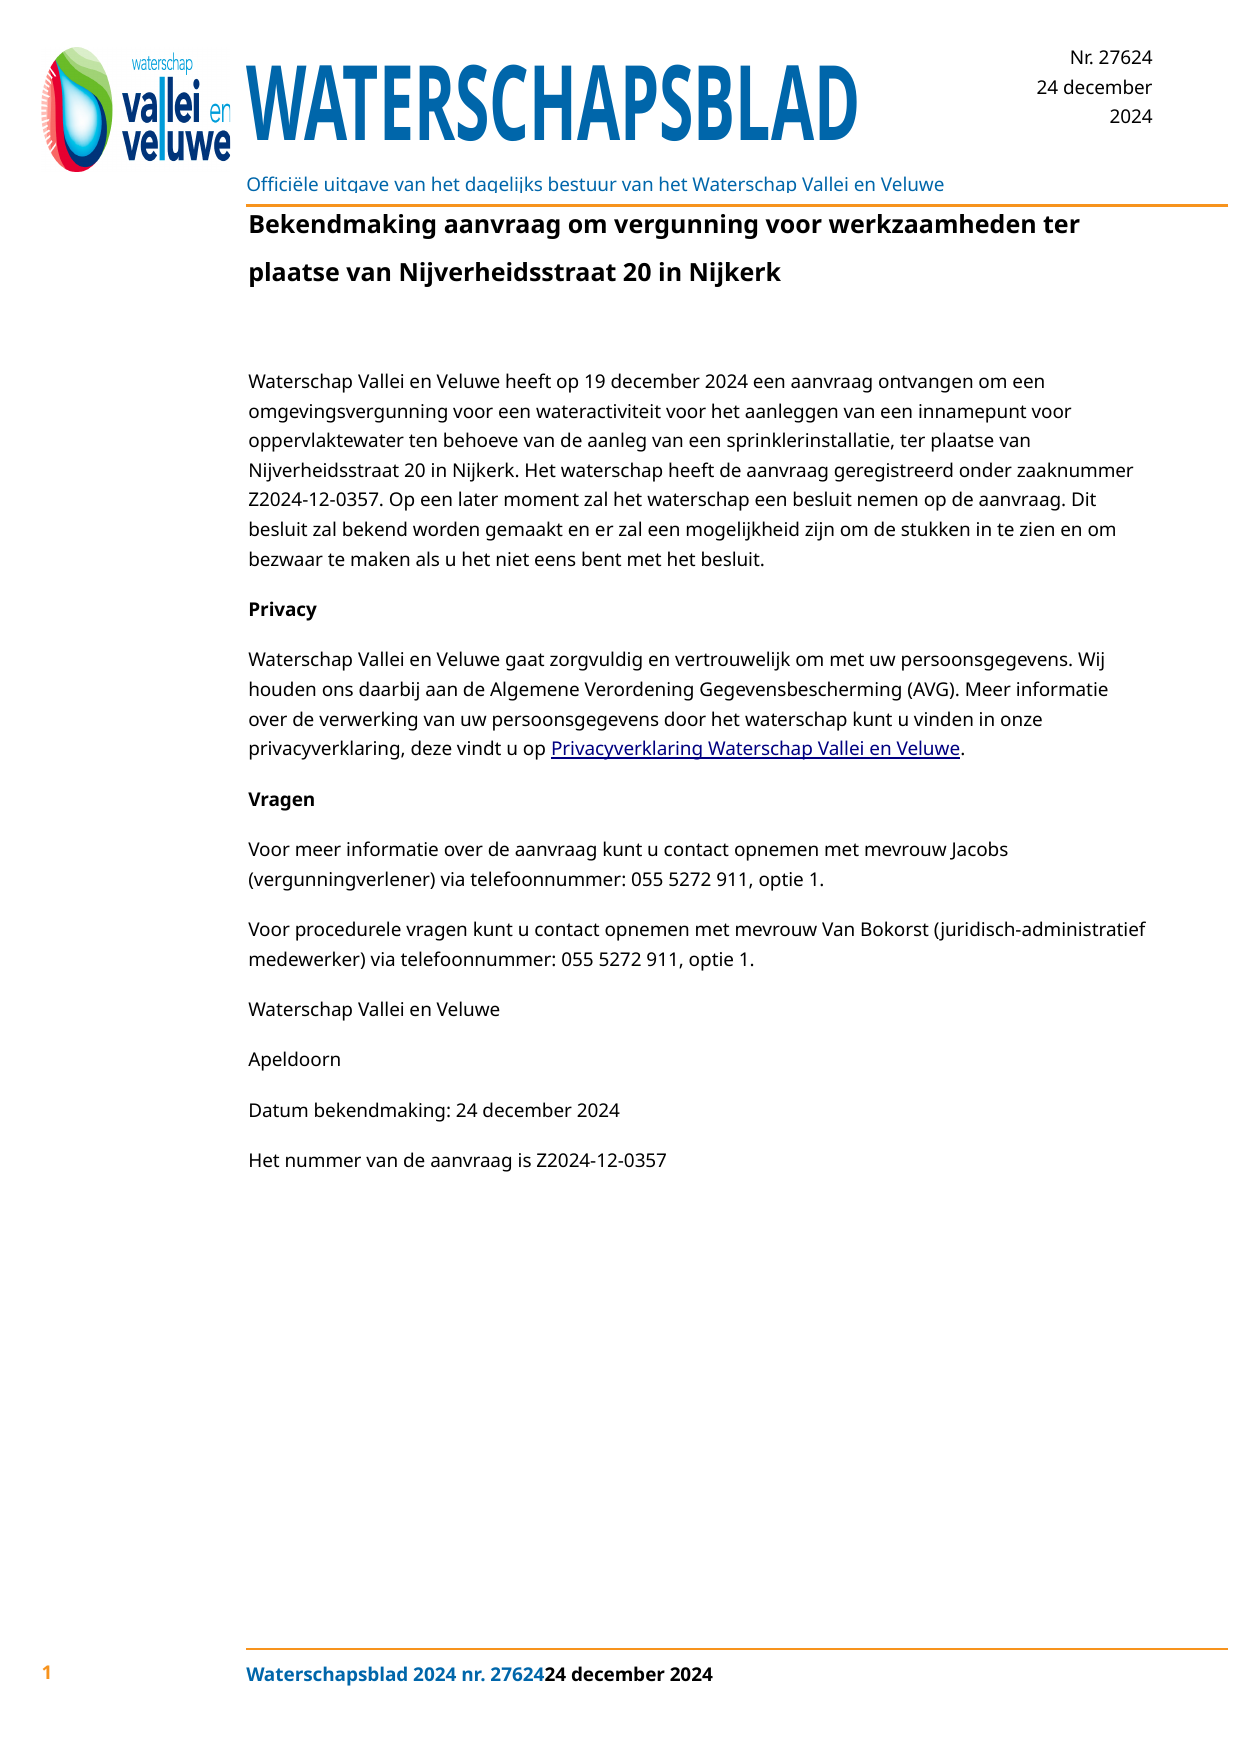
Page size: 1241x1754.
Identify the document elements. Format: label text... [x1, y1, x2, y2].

text Voor procedurele vragen kunt u contact opnemen met mevrouw Van Bokorst (juridisch-administratief medewerker) via telefoonnummer: 055 5272 911, optie 1. [248, 916, 1152, 972]
text Voor meer informatie over de aanvraag kunt u contact opnemen met mevrouw Jacobs (vergunningverlener) via telefoonnummer: 055 5272 911, optie 1. [248, 836, 1152, 892]
text Waterschap Vallei en Veluwe [248, 996, 1152, 1022]
text Het nummer van de aanvraag is Z2024-12-0357 [248, 1147, 1152, 1173]
text Datum bekendmaking: 24 december 2024 [248, 1097, 1152, 1123]
text Vragen [248, 786, 1152, 812]
text Waterschap Vallei en Veluwe heeft op 19 december 2024 een aanvraag ontvangen om een omgevingsvergunning voor een wateractiviteit voor het aanleggen van een innamepunt voor oppervlaktewater ten behoeve van de aanleg van een sprinklerinstallatie, ter plaatse van Nijverheidsstraat 20 in Nijkerk. Het waterschap heeft de aanvraag geregistreerd onder zaaknummer Z2024-12-0357. Op een later moment zal het waterschap een besluit nemen op de aanvraag. Dit besluit zal bekend worden gemaakt en er zal een mogelijkheid zijn om de stukken in te zien en om bezwaar te maken als u het niet eens bent met het besluit. [248, 368, 1152, 572]
text Apeldoorn [248, 1047, 1152, 1072]
text Waterschap Vallei en Veluwe gaat zorgvuldig en vertrouwelijk om met uw persoonsgegevens. Wij houden ons daarbij aan de Algemene Verordening Gegevensbescherming (AVG). Meer informatie over de verwerking van uw persoonsgegevens door het waterschap kunt u vinden in onze privacyverklaring, deze vindt u op Privacyverklaring Waterschap Vallei en Veluwe. [248, 647, 1152, 761]
text Privacy [248, 596, 1152, 622]
text Bekendmaking aanvraag om vergunning voor werkzaamheden ter plaatse van Nijverheidsstraat 20 in Nijkerk [248, 207, 1152, 288]
picture [41, 47, 231, 172]
